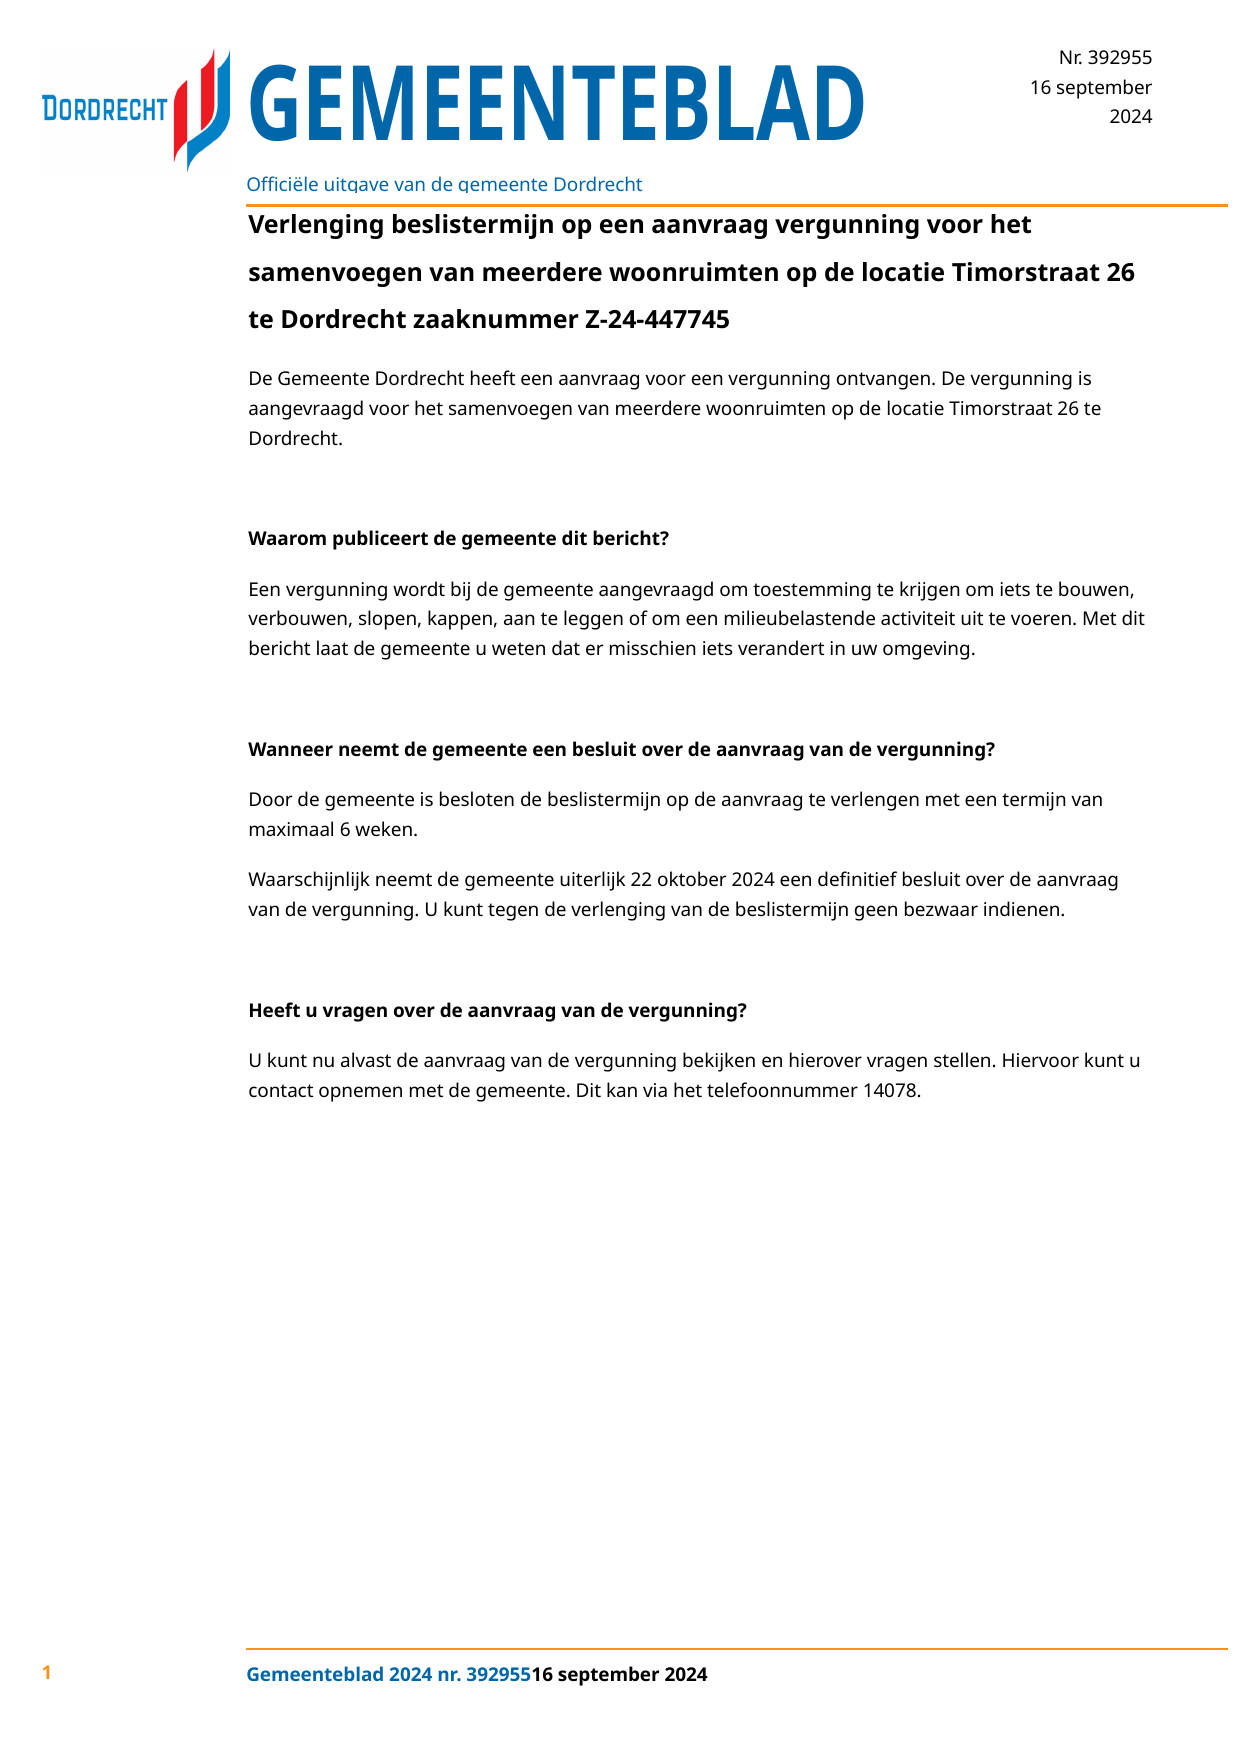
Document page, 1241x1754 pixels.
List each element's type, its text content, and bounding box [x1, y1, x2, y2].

text Waarschijnlijk neemt de gemeente uiterlijk 22 oktober 2024 een definitief besluit over de aanvraag van de vergunning. U kunt tegen de verlenging van de beslistermijn geen bezwaar indienen. [248, 866, 1152, 922]
text Wanneer neemt de gemeente een besluit over de aanvraag van de vergunning? [248, 736, 1152, 762]
text Waarom publiceert de gemeente dit bericht? [248, 526, 1152, 551]
text U kunt nu alvast de aanvraag van de vergunning bekijken en hierover vragen stellen. Hiervoor kunt u contact opnemen met de gemeente. Dit kan via het telefoonnummer 14078. [248, 1047, 1152, 1102]
text Een vergunning wordt bij de gemeente aangevraagd om toestemming te krijgen om iets te bouwen, verbouwen, slopen, kappen, aan te leggen of om een milieubelastende activiteit uit te voeren. Met dit bericht laat de gemeente u weten dat er misschien iets verandert in uw omgeving. [248, 576, 1152, 661]
text Heeft u vragen over de aanvraag van de vergunning? [248, 997, 1152, 1022]
picture [41, 47, 231, 172]
text De Gemeente Dordrecht heeft een aanvraag voor een vergunning ontvangen. De vergunning is aangevraagd voor het samenvoegen van meerdere woonruimten op de locatie Timorstraat 26 te Dordrecht. [248, 366, 1152, 450]
text Verlenging beslistermijn op een aanvraag vergunning voor het samenvoegen van meerdere woonruimten op de locatie Timorstraat 26 te Dordrecht zaaknummer Z-24-447745 [248, 207, 1152, 336]
text Door de gemeente is besloten de beslistermijn op de aanvraag te verlengen met een termijn van maximaal 6 weken. [248, 786, 1152, 842]
